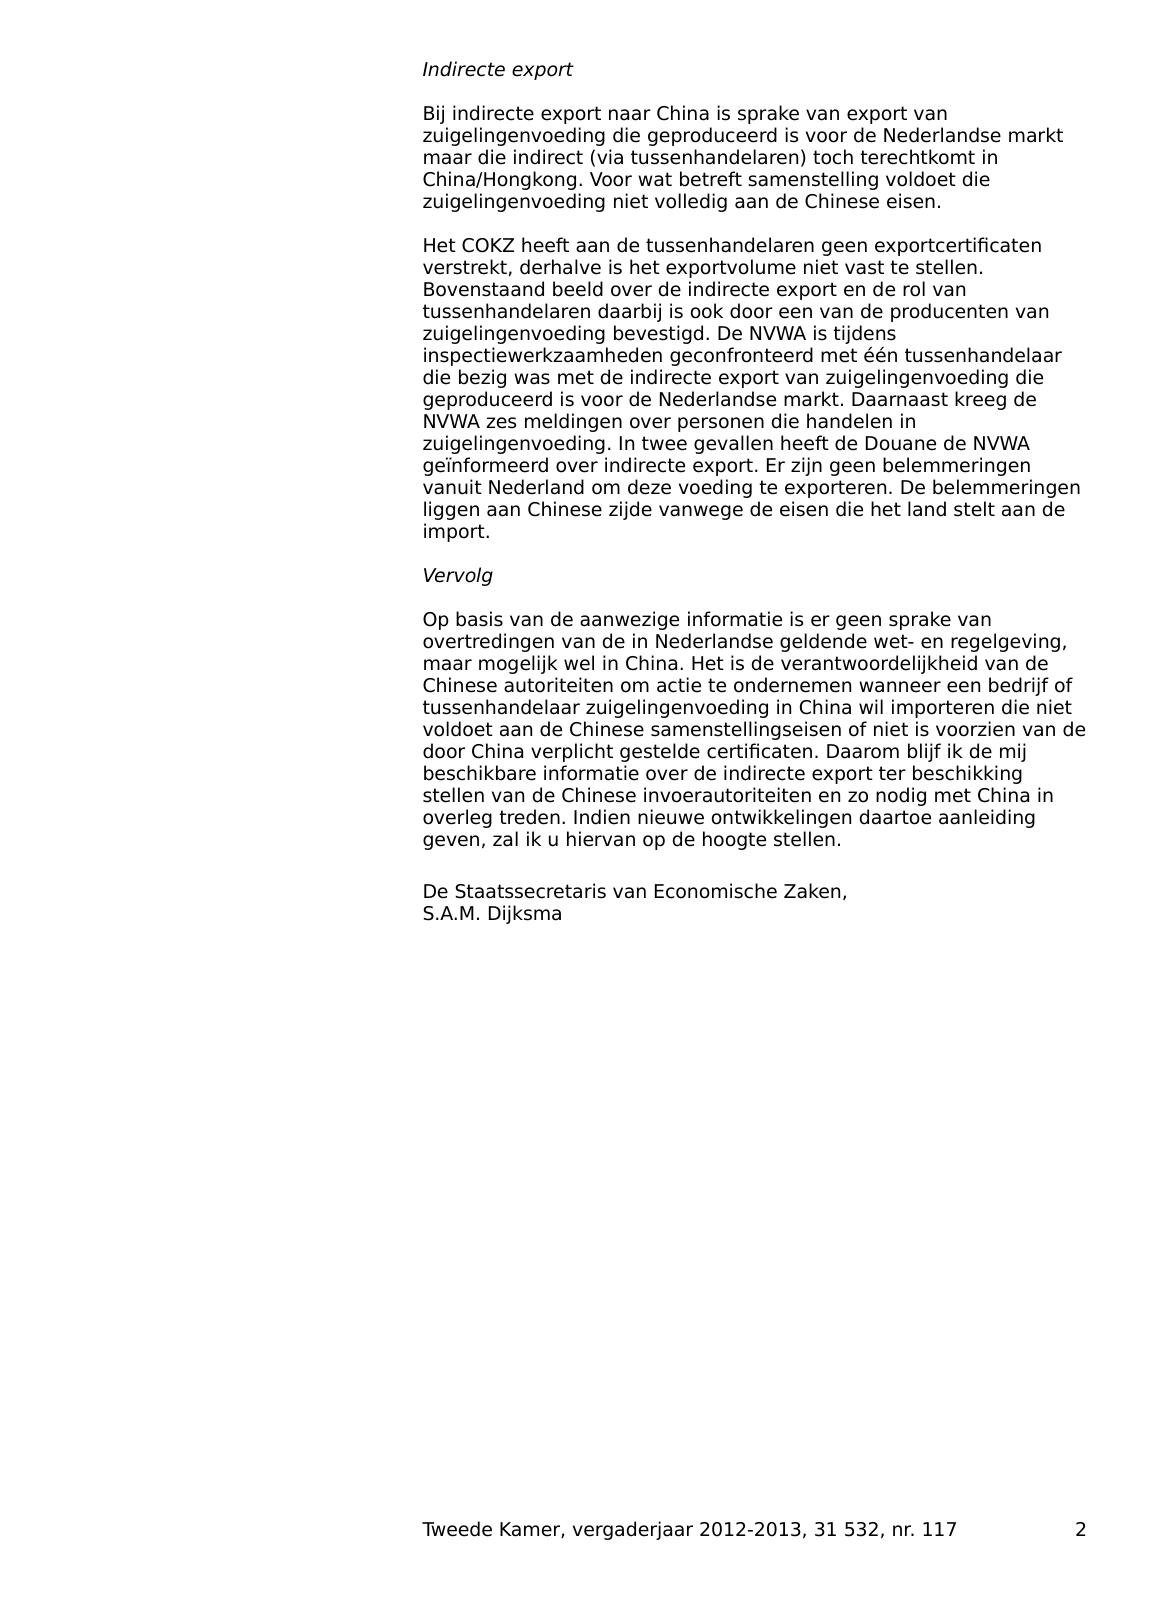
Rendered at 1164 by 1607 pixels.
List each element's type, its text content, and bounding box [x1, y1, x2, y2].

text De Staatssecretaris van Economische Zaken, S.A.M. Dijksma [422, 881, 1087, 925]
text Bij indirecte export naar China is sprake van export van zuigelingenvoeding die geproduceerd is voor de Nederlandse markt maar die indirect (via tussenhandelaren) toch terechtkomt in China/Hongkong. Voor wat betreft samenstelling voldoet die zuigelingenvoeding niet volledig aan de Chinese eisen. [422, 103, 1087, 213]
text Op basis van de aanwezige informatie is er geen sprake van overtredingen van de in Nederlandse geldende wet- en regelgeving, maar mogelijk wel in China. Het is de verantwoordelijkheid van de Chinese autoriteiten om actie te ondernemen wanneer een bedrijf of tussenhandelaar zuigelingenvoeding in China wil importeren die niet voldoet aan de Chinese samenstellingseisen of niet is voorzien van de door China verplicht gestelde certificaten. Daarom blijf ik de mij beschikbare informatie over de indirecte export ter beschikking stellen van de Chinese invoerautoriteiten en zo nodig met China in overleg treden. Indien nieuwe ontwikkelingen daartoe aanleiding geven, zal ik u hiervan op de hoogte stellen. [422, 609, 1087, 851]
text Het COKZ heeft aan de tussenhandelaren geen exportcertificaten verstrekt, derhalve is het exportvolume niet vast te stellen. Bovenstaand beeld over de indirecte export en de rol van tussenhandelaren daarbij is ook door een van de producenten van zuigelingenvoeding bevestigd. De NVWA is tijdens inspectiewerkzaamheden geconfronteerd met één tussenhandelaar die bezig was met de indirecte export van zuigelingenvoeding die geproduceerd is voor de Nederlandse markt. Daarnaast kreeg de NVWA zes meldingen over personen die handelen in zuigelingenvoeding. In twee gevallen heeft de Douane de NVWA geïnformeerd over indirecte export. Er zijn geen belemmeringen vanuit Nederland om deze voeding te exporteren. De belemmeringen liggen aan Chinese zijde vanwege de eisen die het land stelt aan de import. [422, 235, 1087, 543]
subtitle Indirecte export [422, 59, 1087, 81]
subtitle Vervolg [422, 565, 1087, 587]
